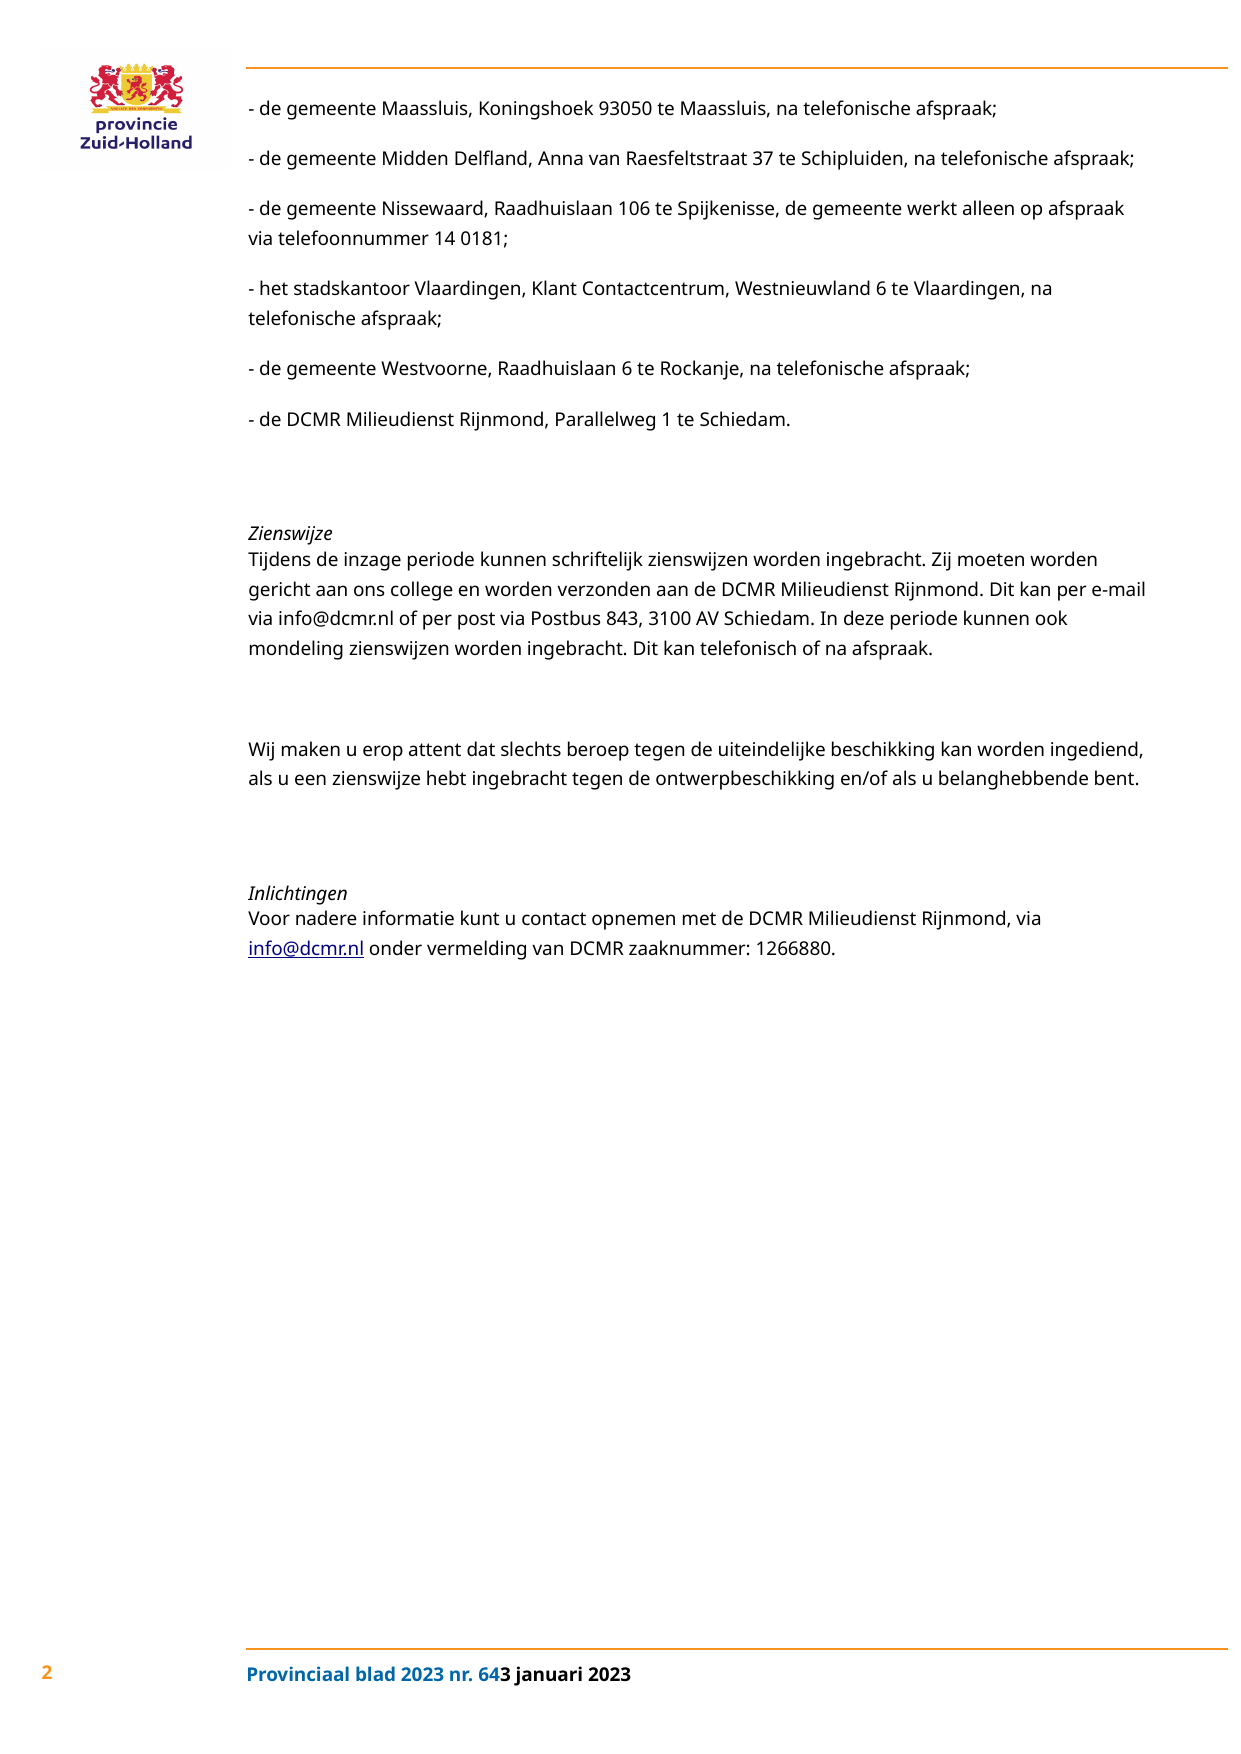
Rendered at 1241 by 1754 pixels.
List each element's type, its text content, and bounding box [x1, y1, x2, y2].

picture [41, 47, 231, 172]
text - de gemeente Maassluis, Koningshoek 93050 te Maassluis, na telefonische afspraak; [248, 95, 1152, 121]
text - de gemeente Nissewaard, Raadhuislaan 106 te Spijkenisse, de gemeente werkt alleen op afspraak via telefoonnummer 14 0181; [248, 196, 1152, 251]
text Inlichtingen [248, 880, 1152, 905]
text - het stadskantoor Vlaardingen, Klant Contactcentrum, Westnieuwland 6 te Vlaardingen, na telefonische afspraak; [248, 276, 1152, 331]
text - de DCMR Milieudienst Rijnmond, Parallelweg 1 te Schiedam. [248, 406, 1152, 432]
text Zienswijze [248, 520, 1152, 546]
text - de gemeente Midden Delfland, Anna van Raesfeltstraat 37 te Schipluiden, na telefonische afspraak; [248, 145, 1152, 171]
text Wij maken u erop attent dat slechts beroep tegen de uiteindelijke beschikking kan worden ingediend, als u een zienswijze hebt ingebracht tegen de ontwerpbeschikking en/of als u belanghebbende bent. [248, 736, 1152, 791]
text Tijdens de inzage periode kunnen schriftelijk zienswijzen worden ingebracht. Zij moeten worden gericht aan ons college en worden verzonden aan de DCMR Milieudienst Rijnmond. Dit kan per e-mail via info@dcmr.nl of per post via Postbus 843, 3100 AV Schiedam. In deze periode kunnen ook mondeling zienswijzen worden ingebracht. Dit kan telefonisch of na afspraak. [248, 546, 1152, 661]
text - de gemeente Westvoorne, Raadhuislaan 6 te Rockanje, na telefonische afspraak; [248, 356, 1152, 381]
text Voor nadere informatie kunt u contact opnemen met de DCMR Milieudienst Rijnmond, via info@dcmr.nl onder vermelding van DCMR zaaknummer: 1266880. [248, 905, 1152, 961]
